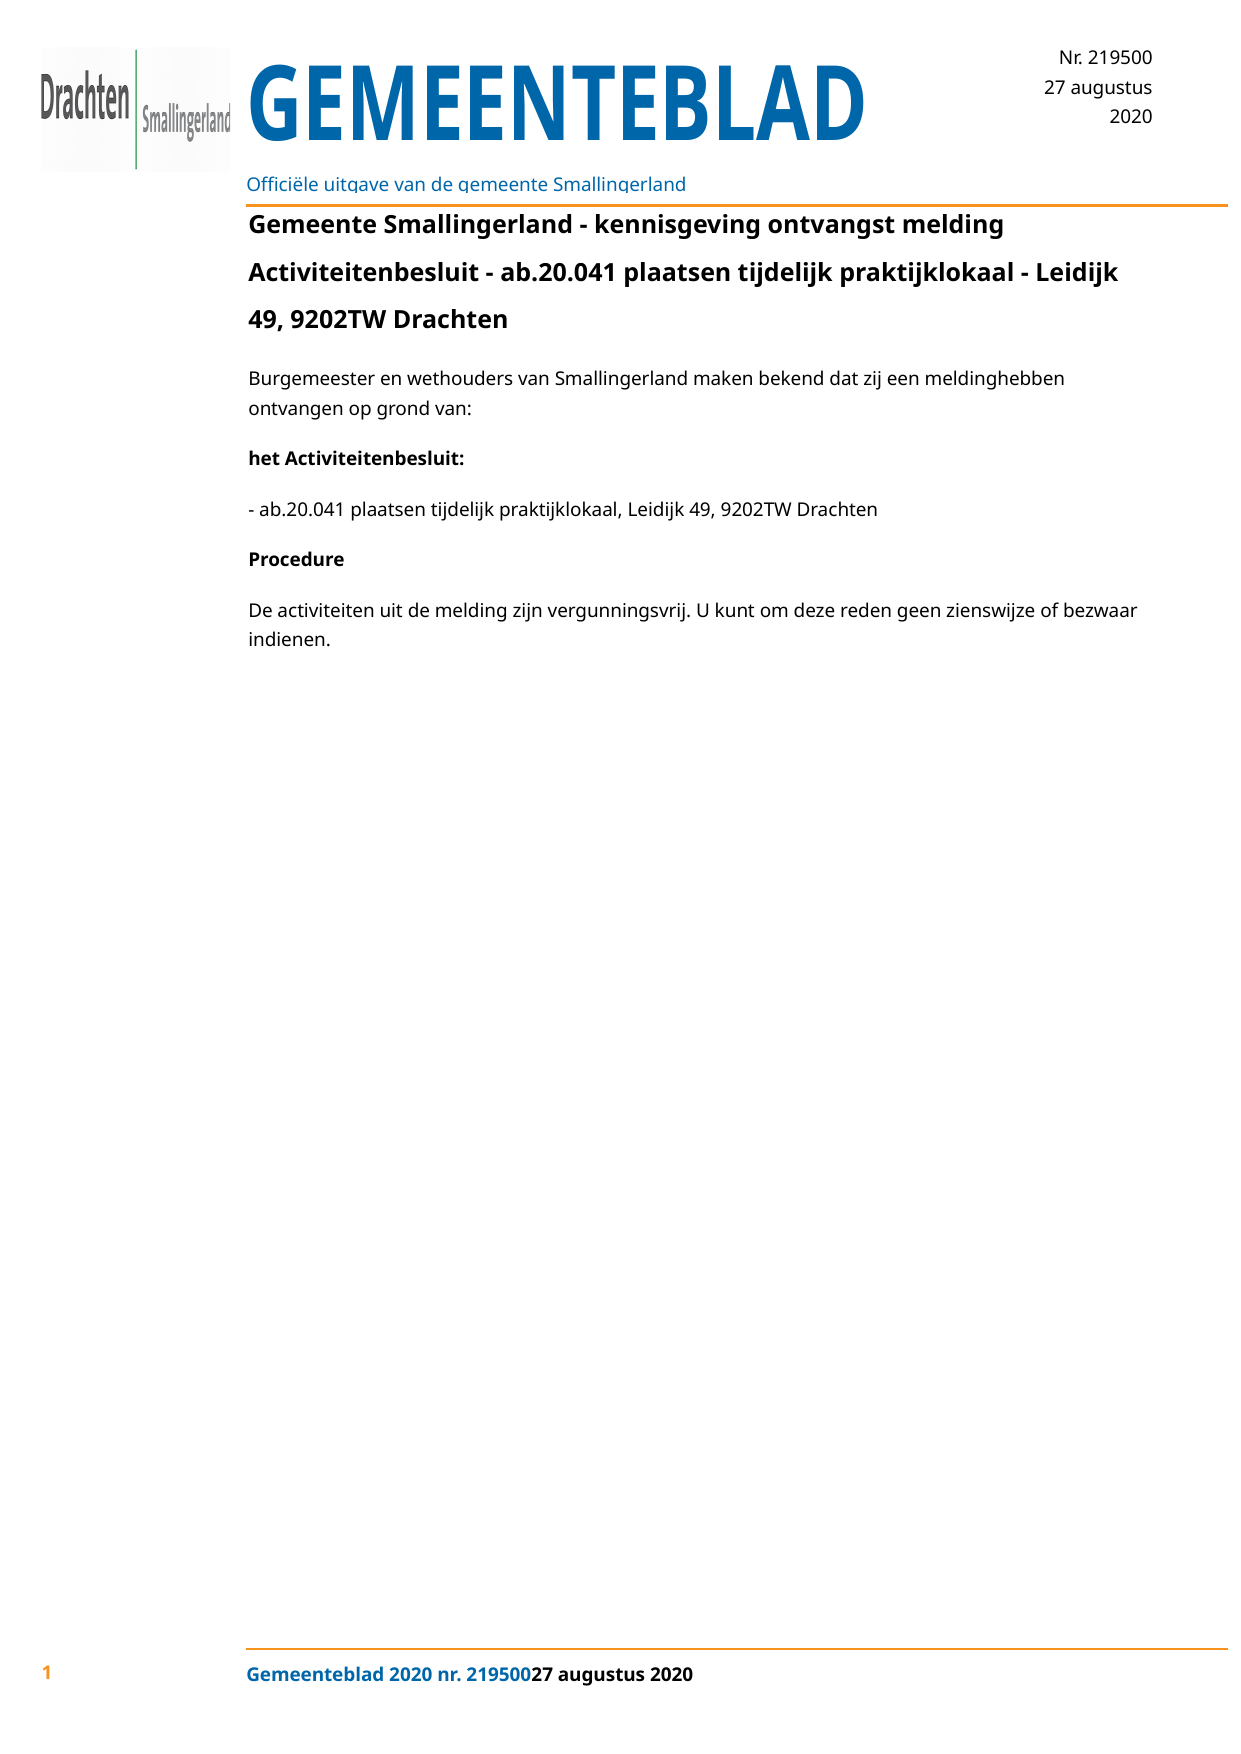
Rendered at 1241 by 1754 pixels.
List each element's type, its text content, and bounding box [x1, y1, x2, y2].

text Procedure [248, 546, 1152, 572]
text - ab.20.041 plaatsen tijdelijk praktijklokaal, Leidijk 49, 9202TW Drachten [248, 496, 1152, 522]
text Gemeente Smallingerland - kennisgeving ontvangst melding Activiteitenbesluit - ab.20.041 plaatsen tijdelijk praktijklokaal - Leidijk 49, 9202TW Drachten [248, 207, 1152, 336]
picture [41, 47, 231, 172]
text het Activiteitenbesluit: [248, 446, 1152, 471]
text De activiteiten uit de melding zijn vergunningsvrij. U kunt om deze reden geen zienswijze of bezwaar indienen. [248, 597, 1152, 652]
text Burgemeester en wethouders van Smallingerland maken bekend dat zij een meldinghebben ontvangen op grond van: [248, 366, 1152, 421]
